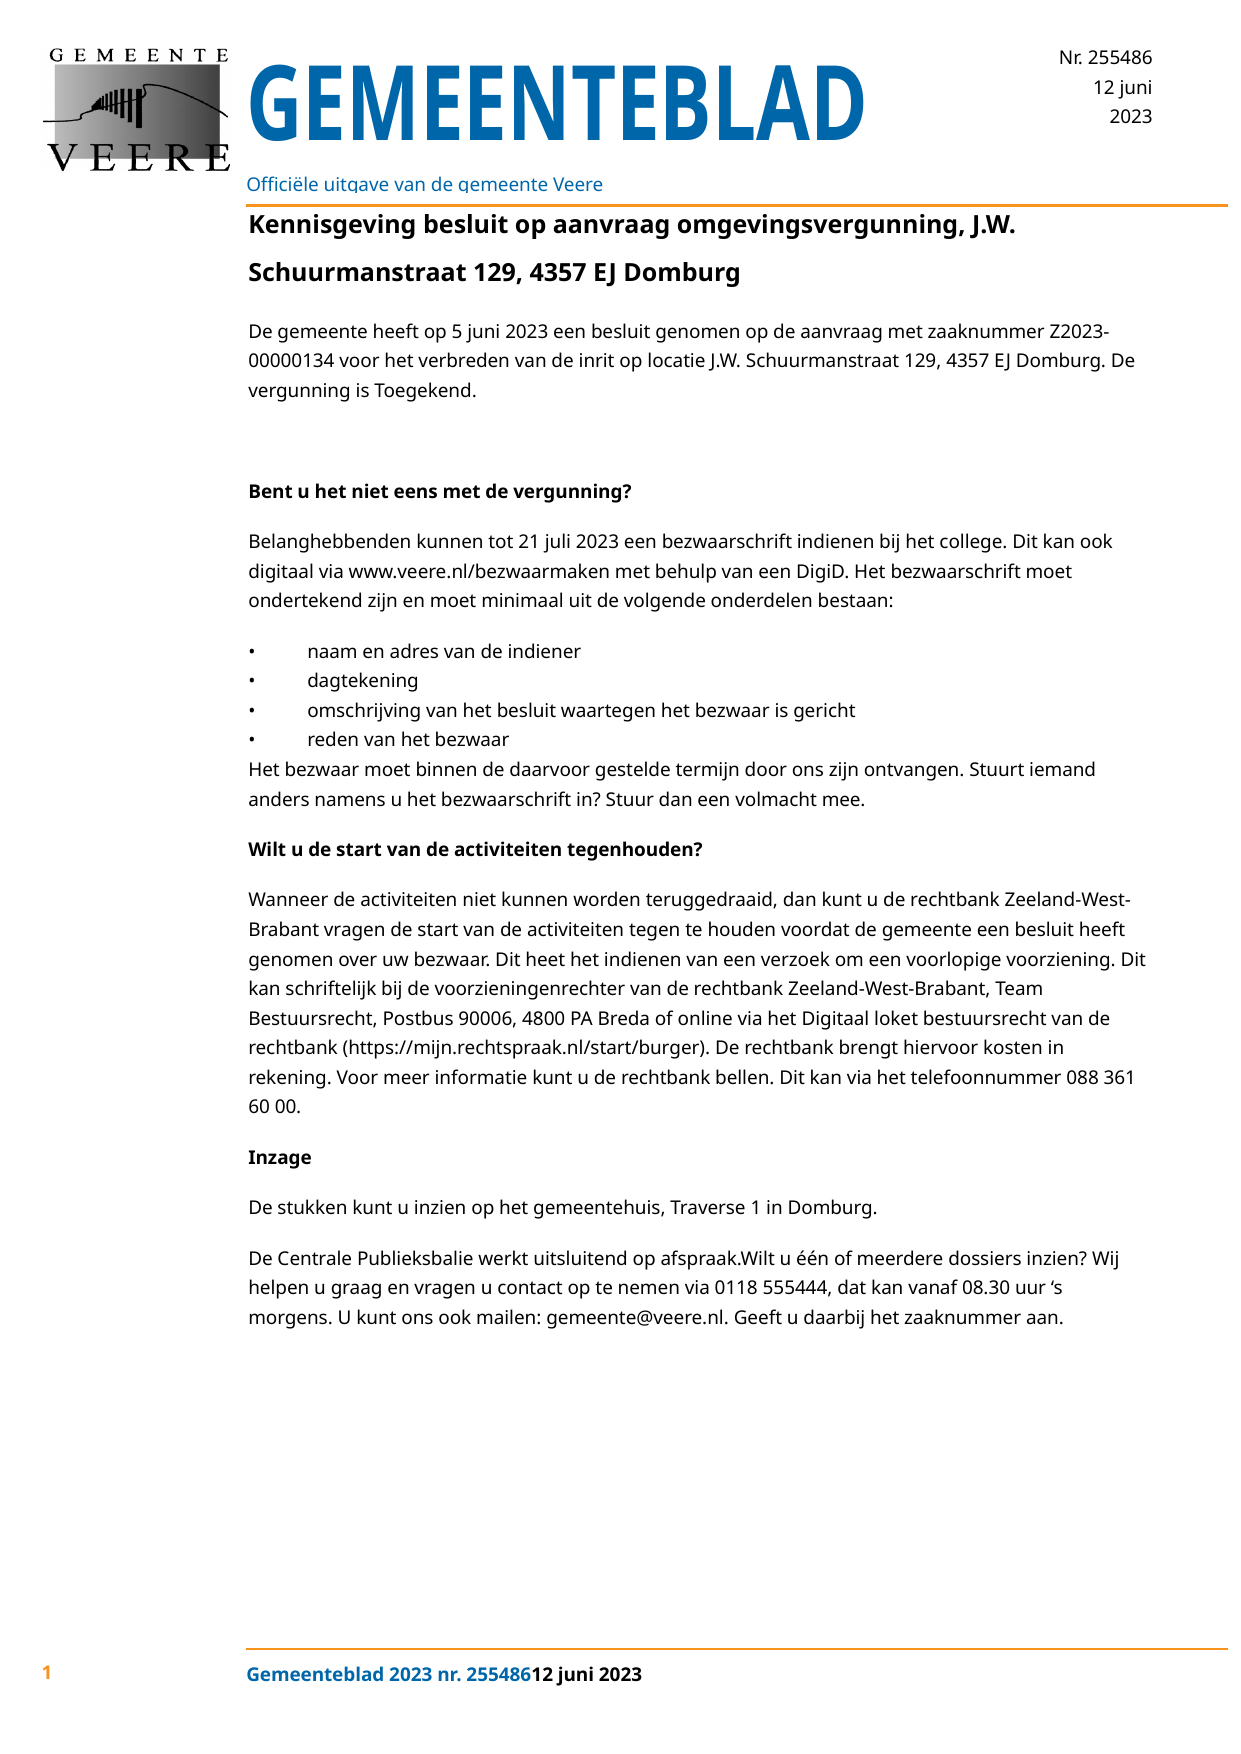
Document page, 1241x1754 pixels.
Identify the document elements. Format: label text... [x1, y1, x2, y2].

text Het bezwaar moet binnen de daarvoor gestelde termijn door ons zijn ontvangen. Stuurt iemand anders namens u het bezwaarschrift in? Stuur dan een volmacht mee. [248, 756, 1152, 812]
text Wilt u de start van de activiteiten tegenhouden? [248, 836, 1152, 862]
list dagtekening [248, 667, 1152, 693]
list omschrijving van het besluit waartegen het bezwaar is gericht [248, 697, 1152, 723]
text De gemeente heeft op 5 juni 2023 een besluit genomen op de aanvraag met zaaknummer Z2023-00000134 voor het verbreden van de inrit op locatie J.W. Schuurmanstraat 129, 4357 EJ Domburg. De vergunning is Toegekend. [248, 318, 1152, 403]
picture [41, 47, 231, 172]
text Bent u het niet eens met de vergunning? [248, 478, 1152, 504]
list reden van het bezwaar [248, 727, 1152, 752]
text Belanghebbenden kunnen tot 21 juli 2023 een bezwaarschrift indienen bij het college. Dit kan ook digitaal via www.veere.nl/bezwaarmaken met behulp van een DigiD. Het bezwaarschrift moet ondertekend zijn en moet minimaal uit de volgende onderdelen bestaan: [248, 528, 1152, 613]
list naam en adres van de indiener [248, 638, 1152, 664]
text Kennisgeving besluit op aanvraag omgevingsvergunning, J.W. Schuurmanstraat 129, 4357 EJ Domburg [248, 207, 1152, 288]
text De stukken kunt u inzien op het gemeentehuis, Traverse 1 in Domburg. [248, 1194, 1152, 1220]
text Inzage [248, 1144, 1152, 1170]
text De Centrale Publieksbalie werkt uitsluitend op afspraak.Wilt u één of meerdere dossiers inzien? Wij helpen u graag en vragen u contact op te nemen via 0118 555444, dat kan vanaf 08.30 uur ‘s morgens. U kunt ons ook mailen: gemeente@veere.nl. Geeft u daarbij het zaaknummer aan. [248, 1245, 1152, 1330]
text Wanneer de activiteiten niet kunnen worden teruggedraaid, dan kunt u de rechtbank Zeeland-West-Brabant vragen de start van de activiteiten tegen te houden voordat de gemeente een besluit heeft genomen over uw bezwaar. Dit heet het indienen van een verzoek om een voorlopige voorziening. Dit kan schriftelijk bij de voorzieningenrechter van de rechtbank Zeeland-West-Brabant, Team Bestuursrecht, Postbus 90006, 4800 PA Breda of online via het Digitaal loket bestuursrecht van de rechtbank (https://mijn.rechtspraak.nl/start/burger). De rechtbank brengt hiervoor kosten in rekening. Voor meer informatie kunt u de rechtbank bellen. Dit kan via het telefoonnummer 088 361 60 00. [248, 887, 1152, 1119]
